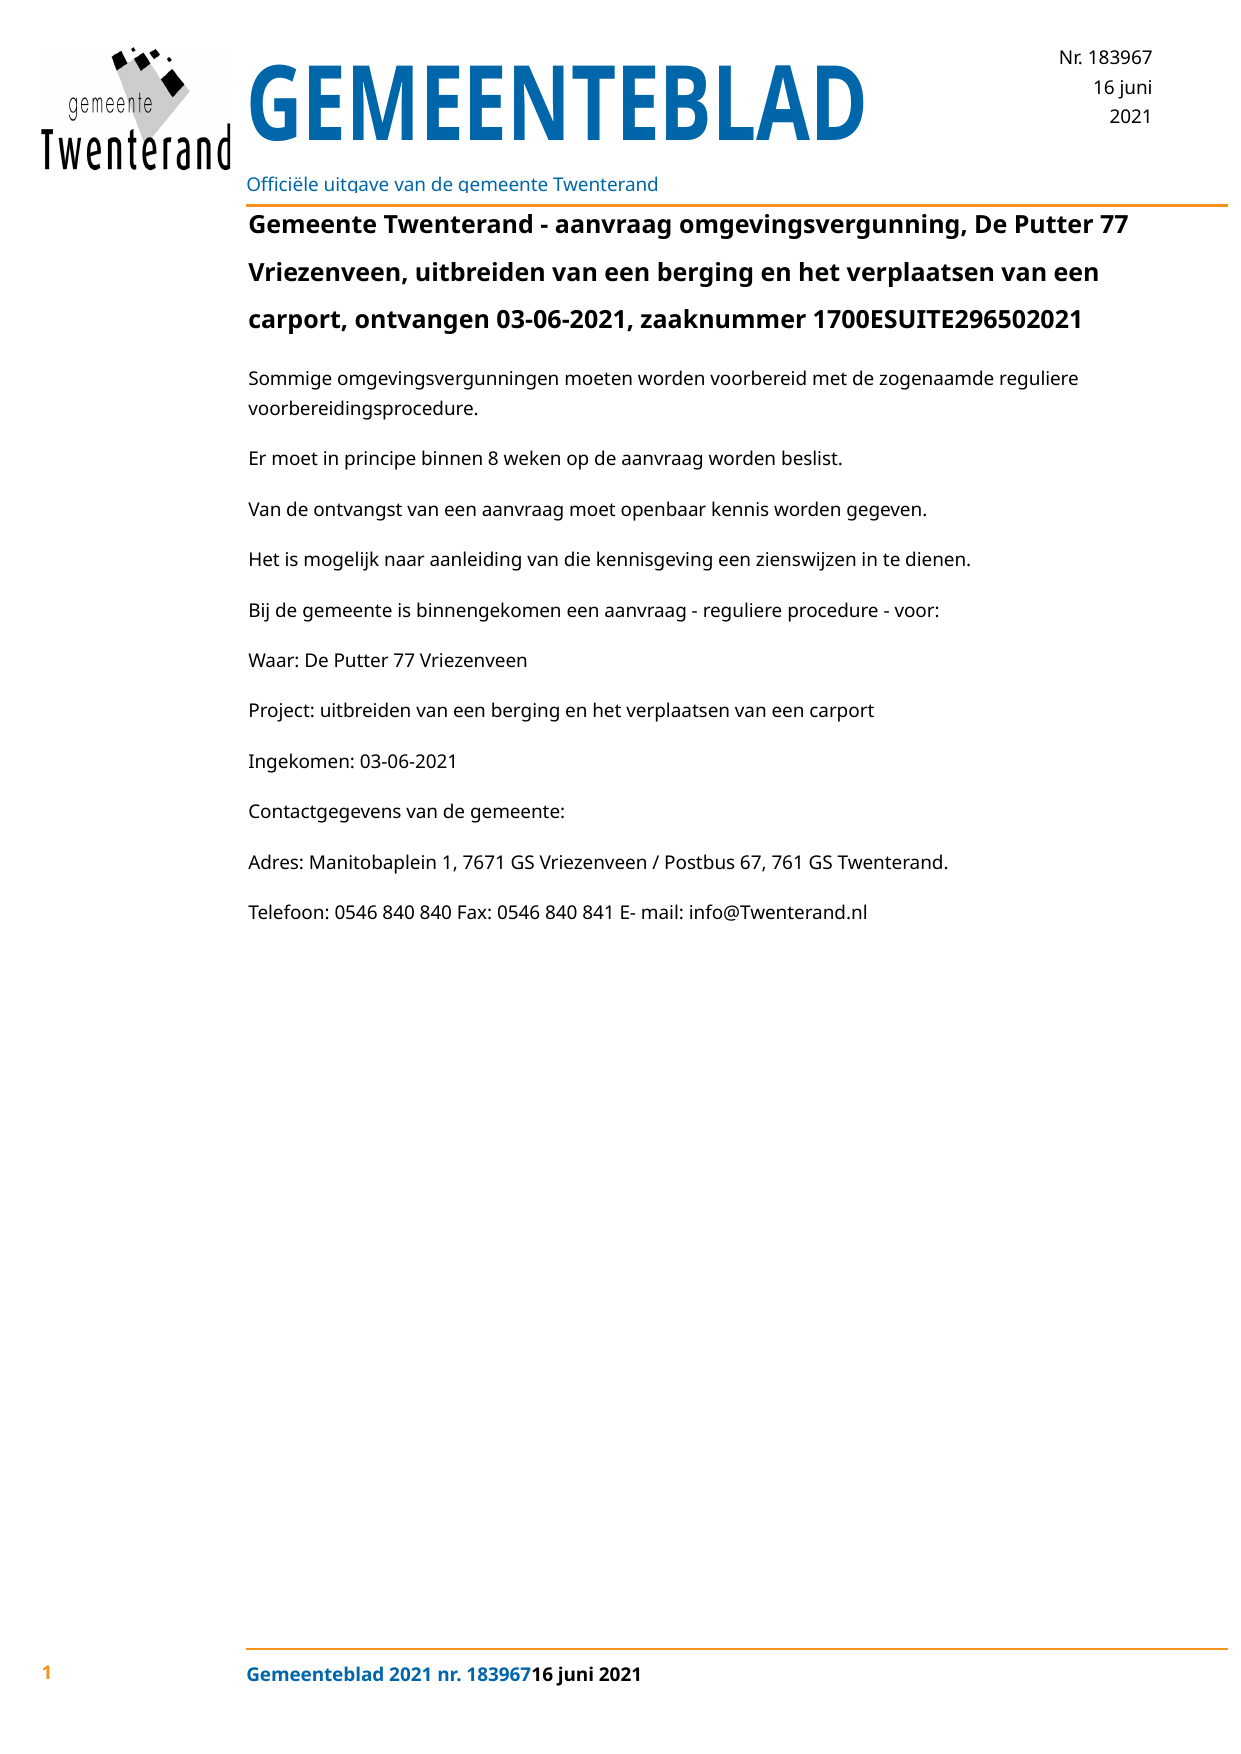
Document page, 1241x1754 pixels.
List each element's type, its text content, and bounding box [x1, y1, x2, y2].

text Telefoon: 0546 840 840 Fax: 0546 840 841 E- mail: info@Twenterand.nl [248, 899, 1152, 925]
text Sommige omgevingsvergunningen moeten worden voorbereid met de zogenaamde reguliere voorbereidingsprocedure. [248, 366, 1152, 421]
text Ingekomen: 03-06-2021 [248, 748, 1152, 774]
text Contactgegevens van de gemeente: [248, 798, 1152, 824]
text Het is mogelijk naar aanleiding van die kennisgeving een zienswijzen in te dienen. [248, 546, 1152, 572]
text Gemeente Twenterand - aanvraag omgevingsvergunning, De Putter 77 Vriezenveen, uitbreiden van een berging en het verplaatsen van een carport, ontvangen 03-06-2021, zaaknummer 1700ESUITE296502021 [248, 207, 1152, 336]
text Er moet in principe binnen 8 weken op de aanvraag worden beslist. [248, 446, 1152, 471]
picture [41, 47, 231, 172]
text Project: uitbreiden van een berging en het verplaatsen van een carport [248, 698, 1152, 723]
text Van de ontvangst van een aanvraag moet openbaar kennis worden gegeven. [248, 496, 1152, 522]
text Waar: De Putter 77 Vriezenveen [248, 647, 1152, 673]
text Bij de gemeente is binnengekomen een aanvraag - reguliere procedure - voor: [248, 597, 1152, 622]
text Adres: Manitobaplein 1, 7671 GS Vriezenveen / Postbus 67, 761 GS Twenterand. [248, 849, 1152, 874]
